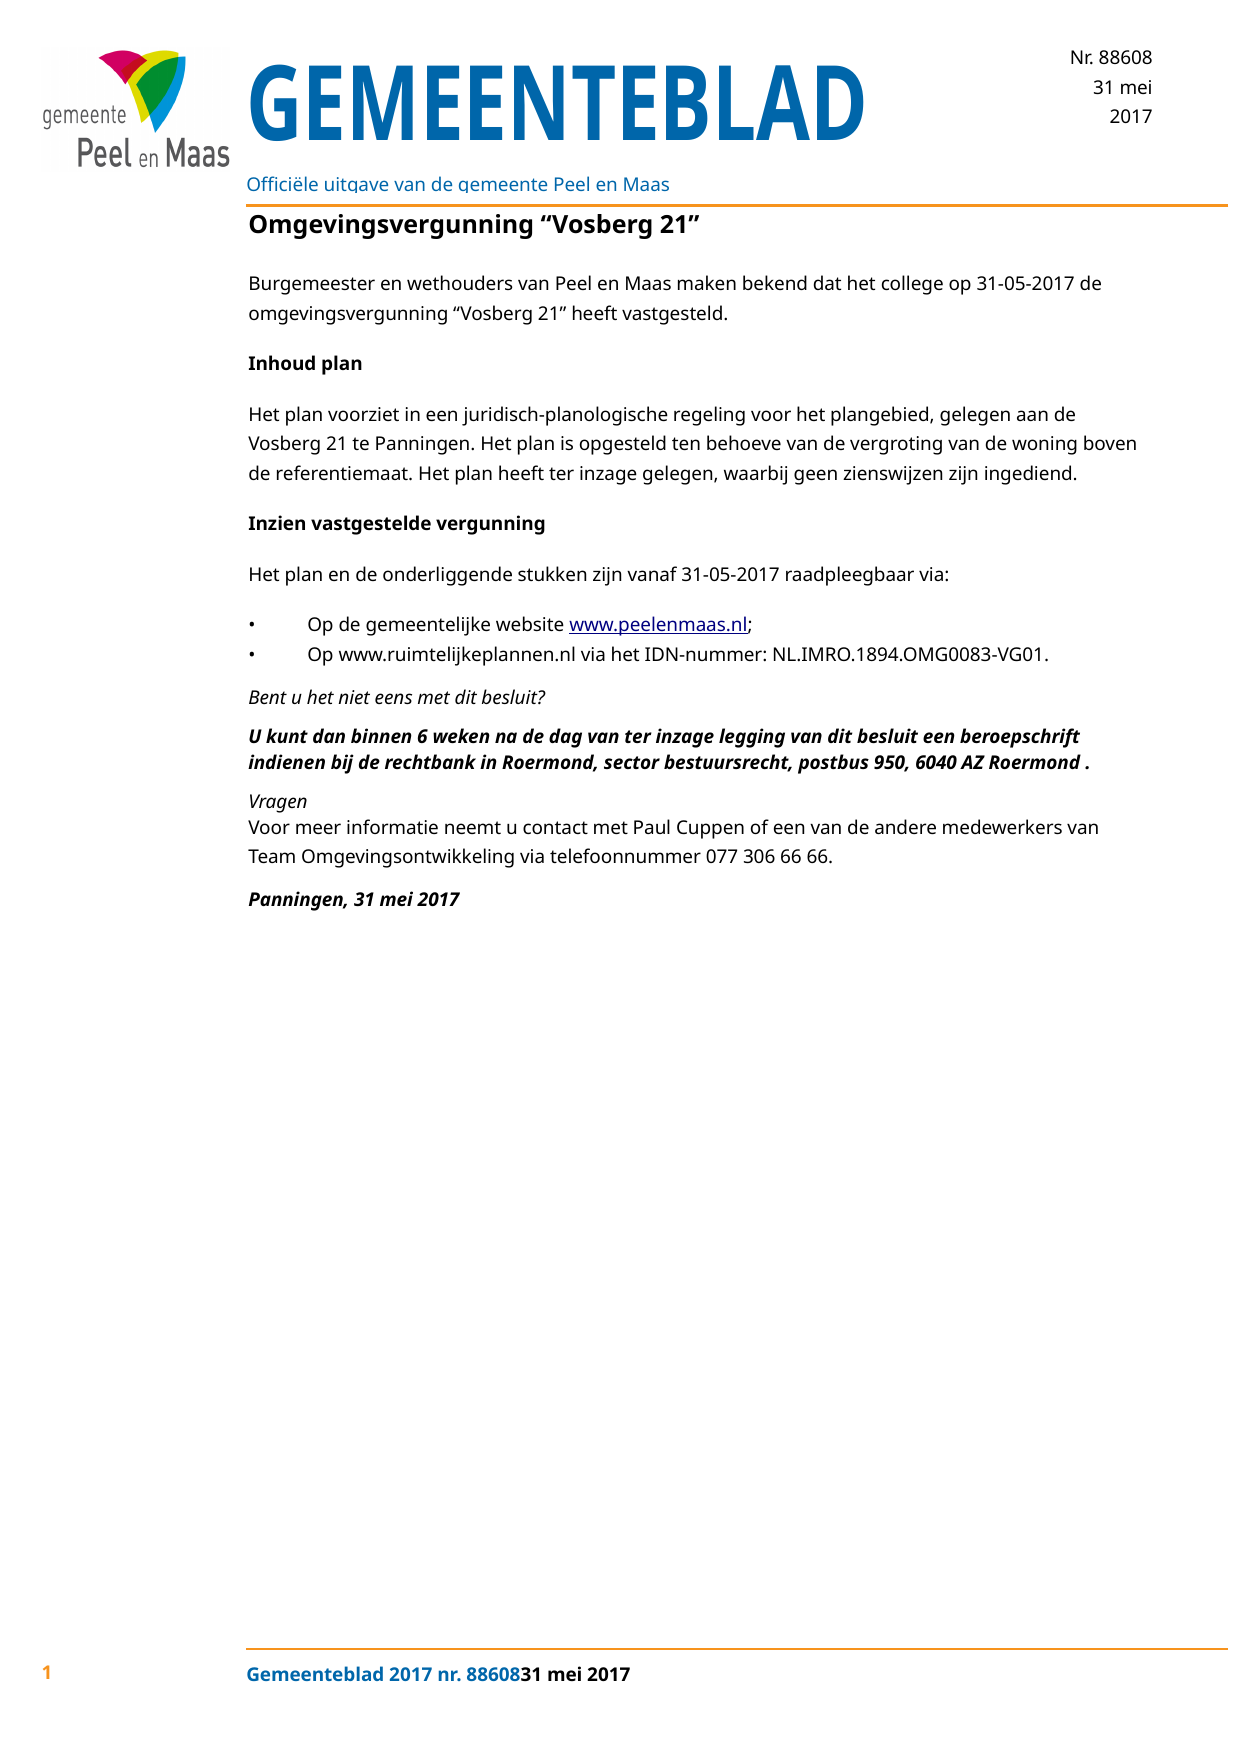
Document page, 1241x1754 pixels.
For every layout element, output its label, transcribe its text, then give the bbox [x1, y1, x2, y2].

text Burgemeester en wethouders van Peel en Maas maken bekend dat het college op 31-05-2017 de omgevingsvergunning “Vosberg 21” heeft vastgesteld. [248, 270, 1152, 326]
text Bent u het niet eens met dit besluit? [248, 684, 1152, 709]
text Het plan en de onderliggende stukken zijn vanaf 31-05-2017 raadpleegbaar via: [248, 561, 1152, 586]
text U kunt dan binnen 6 weken na de dag van ter inzage legging van dit besluit een beroepschrift indienen bij de rechtbank in Roermond, sector bestuursrecht, postbus 950, 6040 AZ Roermond . [248, 723, 1152, 774]
text Inzien vastgestelde vergunning [248, 510, 1152, 536]
picture [41, 47, 231, 172]
text Panningen, 31 mei 2017 [248, 887, 1152, 912]
list Op de gemeentelijke website www.peelenmaas.nl; [248, 611, 1152, 637]
text Het plan voorziet in een juridisch-planologische regeling voor het plangebied, gelegen aan de Vosberg 21 te Panningen. Het plan is opgesteld ten behoeve van de vergroting van de woning boven de referentiemaat. Het plan heeft ter inzage gelegen, waarbij geen zienswijzen zijn ingediend. [248, 401, 1152, 486]
text Voor meer informatie neemt u contact met Paul Cuppen of een van de andere medewerkers van Team Omgevingsontwikkeling via telefoonnummer 077 306 66 66. [248, 814, 1152, 869]
text Inhoud plan [248, 350, 1152, 376]
text Omgevingsvergunning “Vosberg 21” [248, 207, 1152, 241]
list Op www.ruimtelijkeplannen.nl via het IDN-nummer: NL.IMRO.1894.OMG0083-VG01. [248, 641, 1152, 666]
text Vragen [248, 788, 1152, 814]
